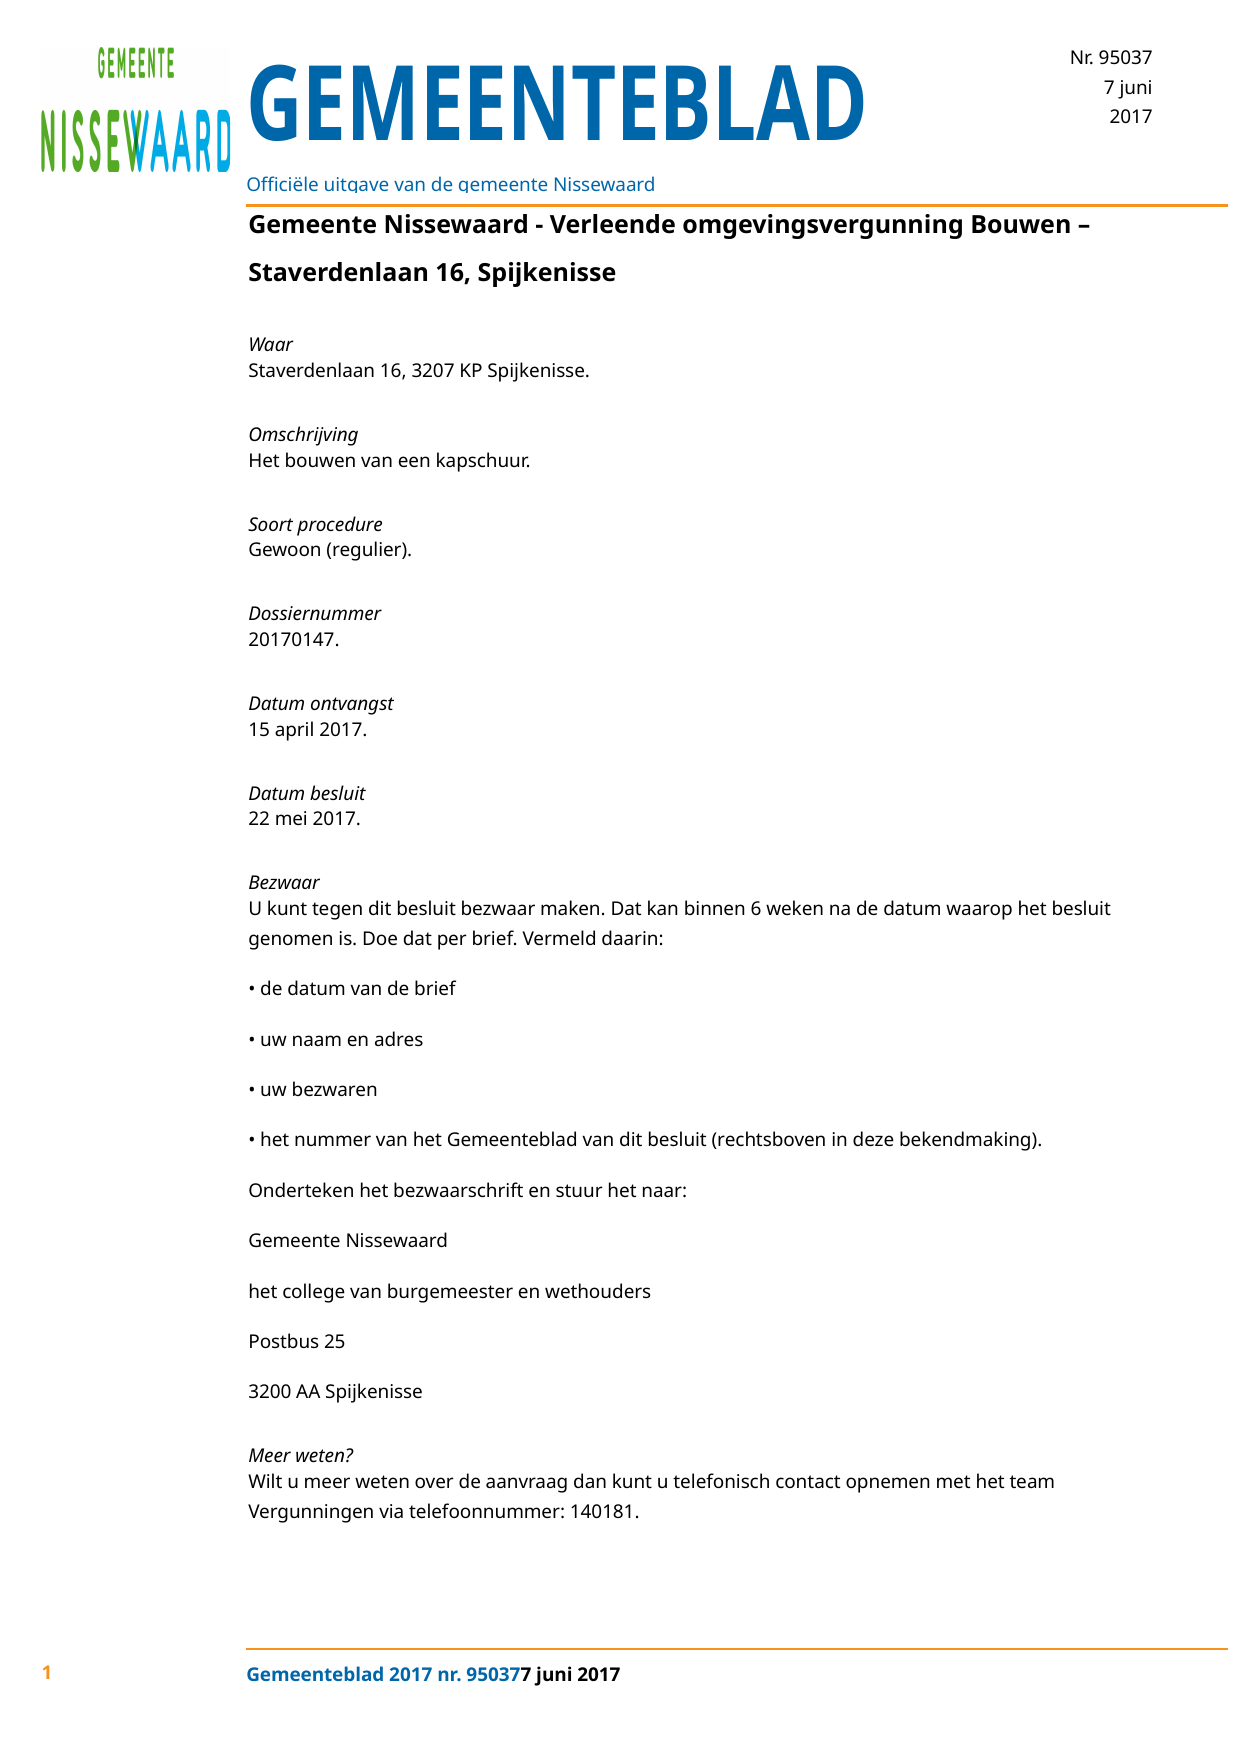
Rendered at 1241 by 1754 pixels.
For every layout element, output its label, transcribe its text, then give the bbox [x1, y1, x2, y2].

text Wilt u meer weten over de aanvraag dan kunt u telefonisch contact opnemen met het team Vergunningen via telefoonnummer: 140181. [248, 1468, 1152, 1524]
text Omschrijving [248, 421, 1152, 447]
text Staverdenlaan 16, 3207 KP Spijkenisse. [248, 357, 1152, 383]
text Datum besluit [248, 780, 1152, 806]
text Dossiernummer [248, 601, 1152, 626]
text 20170147. [248, 626, 1152, 652]
picture [200, 151, 206, 172]
picture [222, 122, 227, 160]
text Waar [248, 331, 1152, 357]
text 3200 AA Spijkenisse [248, 1379, 1152, 1404]
text Postbus 25 [248, 1328, 1152, 1354]
text 22 mei 2017. [248, 806, 1152, 831]
text Het bouwen van een kapschuur. [248, 447, 1152, 473]
text • uw bezwaren [248, 1076, 1152, 1102]
text Soort procedure [248, 511, 1152, 537]
text • uw naam en adres [248, 1026, 1152, 1051]
text Gewoon (regulier). [248, 537, 1152, 562]
picture [41, 47, 231, 172]
picture [154, 157, 165, 172]
text Datum ontvangst [248, 690, 1152, 716]
text Bezwaar [248, 869, 1152, 895]
text • het nummer van het Gemeenteblad van dit besluit (rechtsboven in deze bekendmaking). [248, 1127, 1152, 1152]
text het college van burgemeester en wethouders [248, 1278, 1152, 1303]
picture [176, 157, 187, 172]
picture [201, 122, 206, 138]
text U kunt tegen dit besluit bezwaar maken. Dat kan binnen 6 weken na de datum waarop het besluit genomen is. Doe dat per brief. Vermeld daarin: [248, 895, 1152, 951]
text Gemeente Nissewaard - Verleende omgevingsvergunning Bouwen – Staverdenlaan 16, Spijkenisse [248, 207, 1152, 288]
text Onderteken het bezwaarschrift en stuur het naar: [248, 1177, 1152, 1203]
text Gemeente Nissewaard [248, 1227, 1152, 1253]
text Meer weten? [248, 1443, 1152, 1468]
text 15 april 2017. [248, 716, 1152, 742]
text • de datum van de brief [248, 975, 1152, 1001]
